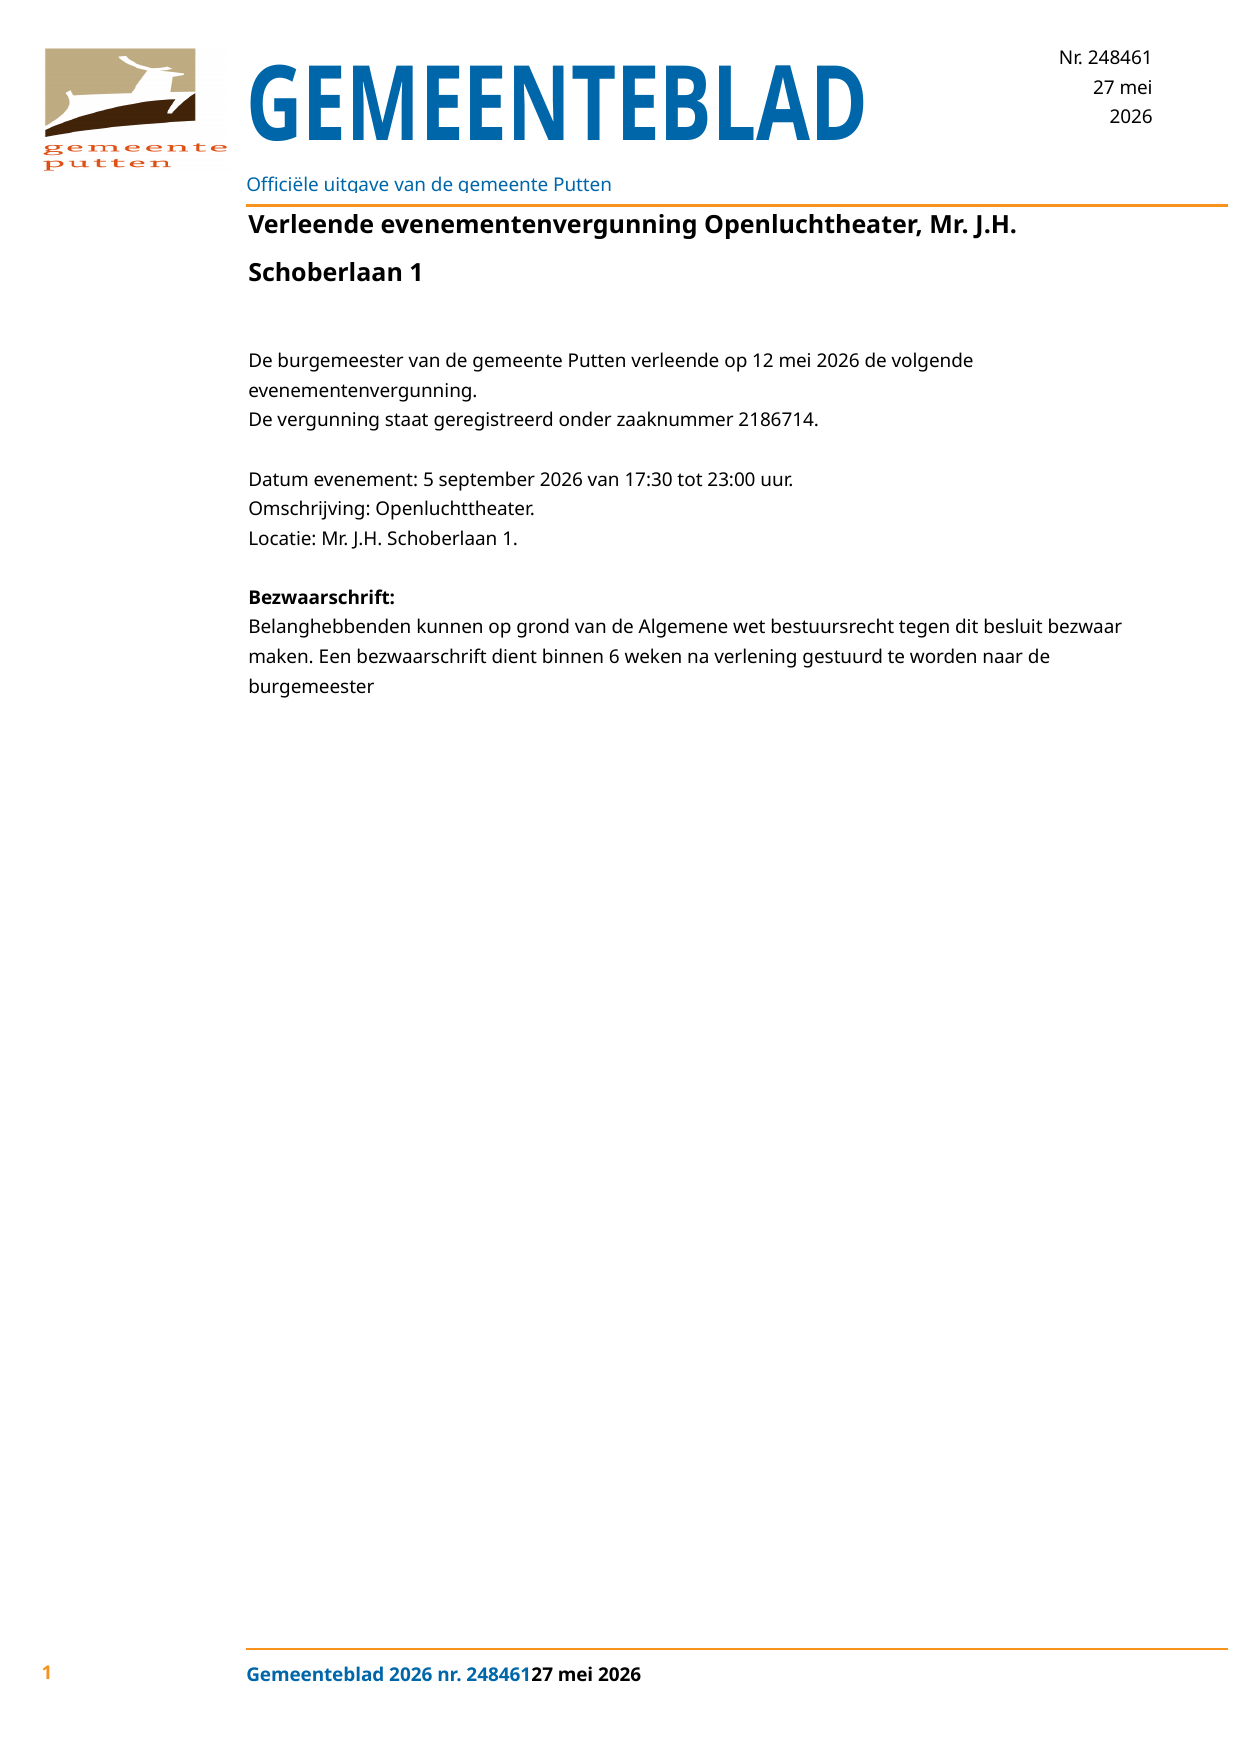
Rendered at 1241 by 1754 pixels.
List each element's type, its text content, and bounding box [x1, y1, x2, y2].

text Datum evenement: 5 september 2026 van 17:30 tot 23:00 uur. [248, 466, 1152, 492]
text Bezwaarschrift: [248, 584, 1152, 610]
text Locatie: Mr. J.H. Schoberlaan 1. [248, 525, 1152, 551]
text De burgemeester van de gemeente Putten verleende op 12 mei 2026 de volgende evenementenvergunning. [248, 347, 1152, 403]
text De vergunning staat geregistreerd onder zaaknummer 2186714. [248, 407, 1152, 432]
text Omschrijving: Openluchttheater. [248, 495, 1152, 521]
text Belanghebbenden kunnen op grond van de Algemene wet bestuursrecht tegen dit besluit bezwaar maken. Een bezwaarschrift dient binnen 6 weken na verlening gestuurd te worden naar de burgemeester [248, 614, 1152, 699]
picture [41, 47, 231, 172]
text Verleende evenementenvergunning Openluchtheater, Mr. J.H. Schoberlaan 1 [248, 207, 1152, 288]
